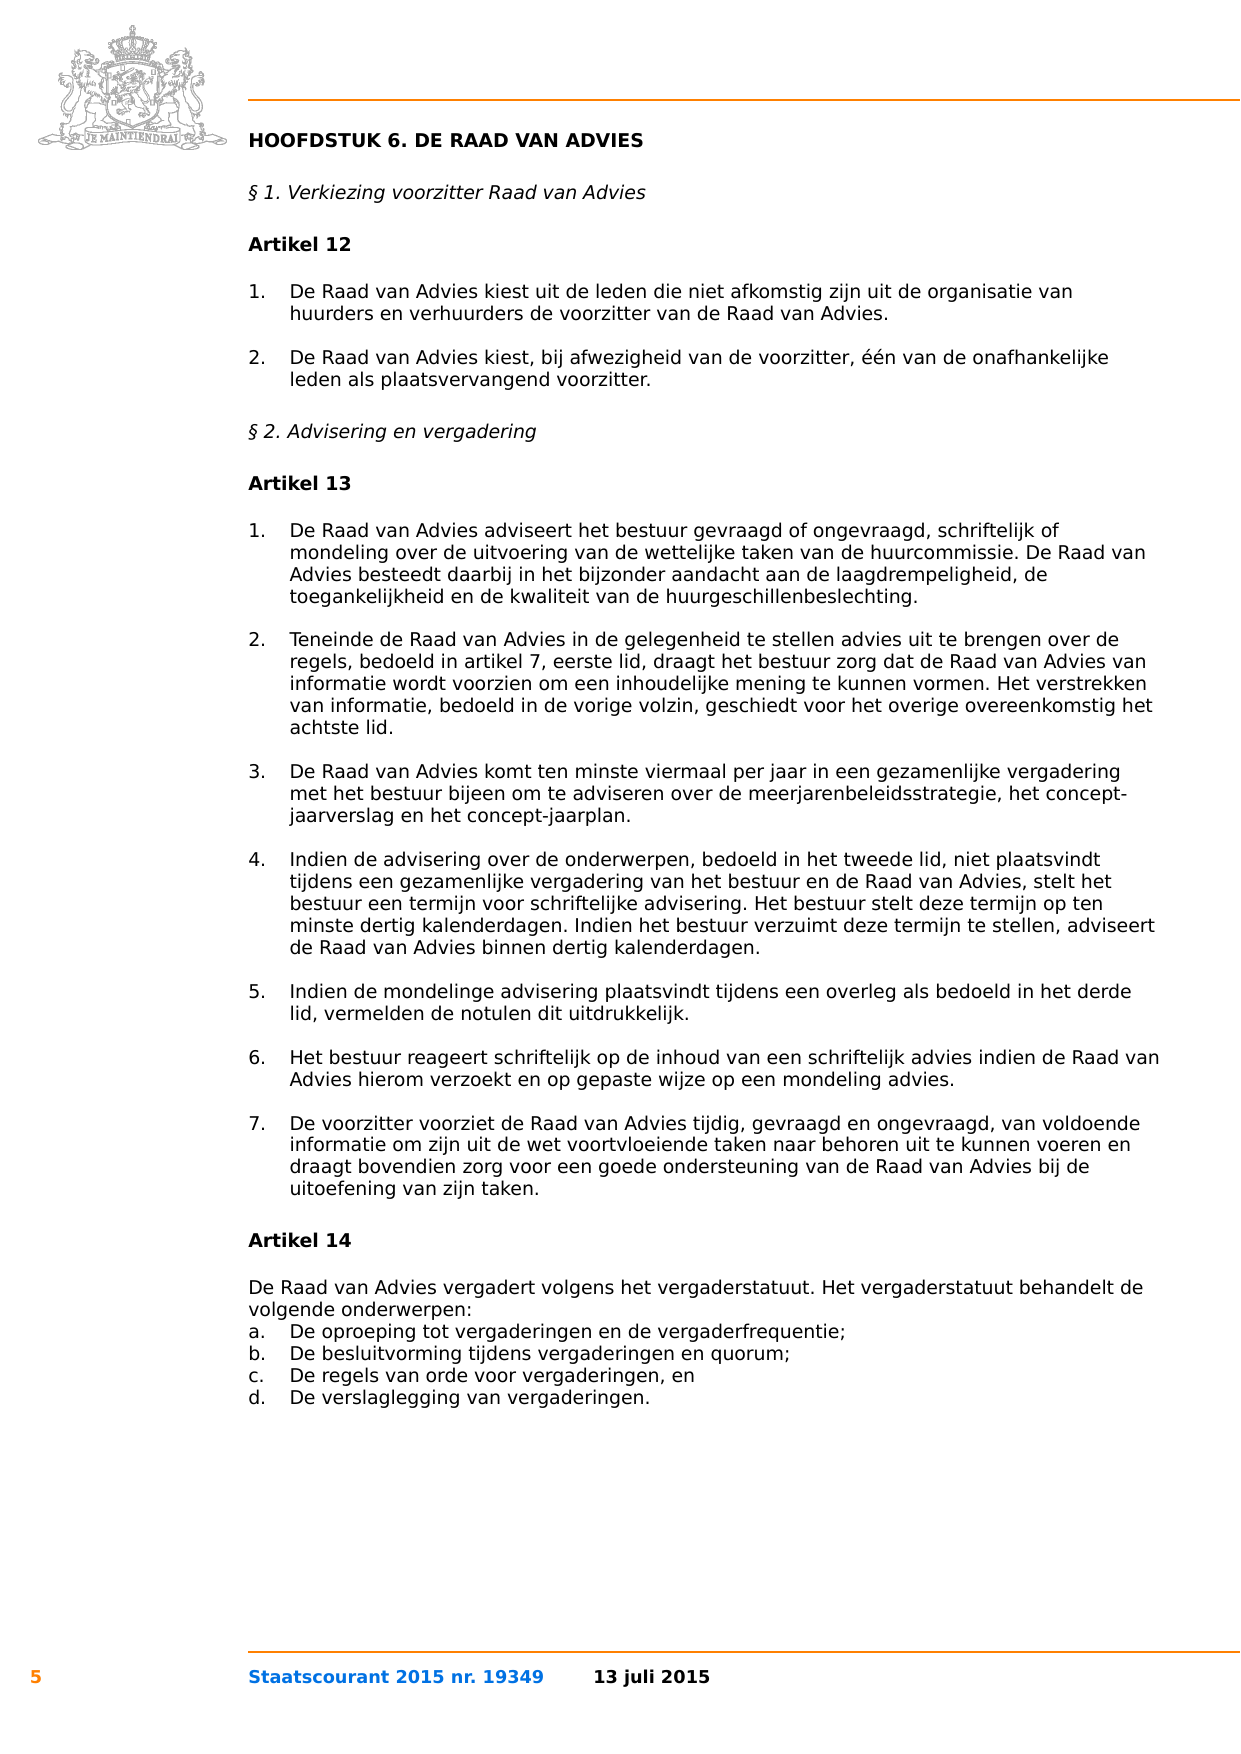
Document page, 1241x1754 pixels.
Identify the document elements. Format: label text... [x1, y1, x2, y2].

text 7. De voorzitter voorziet de Raad van Advies tijdig, gevraagd en ongevraagd, van voldoende informatie om zijn uit de wet voortvloeiende taken naar behoren uit te kunnen voeren en draagt bovendien zorg voor een goede ondersteuning van de Raad van Advies bij de uitoefening van zijn taken. [248, 1112, 1163, 1200]
text 1. De Raad van Advies adviseert het bestuur gevraagd of ongevraagd, schriftelijk of mondeling over de uitvoering van de wettelijke taken van de huurcommissie. De Raad van Advies besteedt daarbij in het bijzonder aandacht aan de laagdrempeligheid, de toegankelijkheid en de kwaliteit van de huurgeschillenbeslechting. [248, 519, 1163, 607]
text De Raad van Advies vergadert volgens het vergaderstatuut. Het vergaderstatuut behandelt de volgende onderwerpen: [248, 1277, 1163, 1321]
text 3. De Raad van Advies komt ten minste viermaal per jaar in een gezamenlijke vergadering met het bestuur bijeen om te adviseren over de meerjarenbeleidsstrategie, het concept-jaarverslag en het concept-jaarplan. [248, 761, 1163, 827]
text 6. Het bestuur reageert schriftelijk op de inhoud van een schriftelijk advies indien de Raad van Advies hierom verzoekt en op gepaste wijze op een mondeling advies. [248, 1047, 1163, 1091]
picture [38, 25, 227, 150]
subtitle Artikel 13 [248, 473, 1163, 494]
subtitle Artikel 14 [248, 1230, 1163, 1252]
subtitle Artikel 12 [248, 234, 1163, 256]
text 2. De Raad van Advies kiest, bij afwezigheid van de voorzitter, één van de onafhankelijke leden als plaatsvervangend voorzitter. [248, 347, 1163, 391]
text 4. Indien de advisering over de onderwerpen, bedoeld in het tweede lid, niet plaatsvindt tijdens een gezamenlijke vergadering van het bestuur en de Raad van Advies, stelt het bestuur een termijn voor schriftelijke advisering. Het bestuur stelt deze termijn op ten minste dertig kalenderdagen. Indien het bestuur verzuimt deze termijn te stellen, adviseert de Raad van Advies binnen dertig kalenderdagen. [248, 849, 1163, 959]
subtitle § 1. Verkiezing voorzitter Raad van Advies [248, 182, 1163, 204]
subtitle § 2. Advisering en vergadering [248, 421, 1163, 443]
text b. De besluitvorming tijdens vergaderingen en quorum; [248, 1343, 1163, 1365]
subtitle HOOFDSTUK 6. DE RAAD VAN ADVIES [248, 130, 1163, 152]
text a. De oproeping tot vergaderingen en de vergaderfrequentie; [248, 1321, 1163, 1343]
text 1. De Raad van Advies kiest uit de leden die niet afkomstig zijn uit de organisatie van huurders en verhuurders de voorzitter van de Raad van Advies. [248, 281, 1163, 325]
text c. De regels van orde voor vergaderingen, en [248, 1365, 1163, 1387]
text 2. Teneinde de Raad van Advies in de gelegenheid te stellen advies uit te brengen over de regels, bedoeld in artikel 7, eerste lid, draagt het bestuur zorg dat de Raad van Advies van informatie wordt voorzien om een inhoudelijke mening te kunnen vormen. Het verstrekken van informatie, bedoeld in de vorige volzin, geschiedt voor het overige overeenkomstig het achtste lid. [248, 629, 1163, 739]
text d. De verslaglegging van vergaderingen. [248, 1387, 1163, 1409]
text 5. Indien de mondelinge advisering plaatsvindt tijdens een overleg als bedoeld in het derde lid, vermelden de notulen dit uitdrukkelijk. [248, 981, 1163, 1025]
